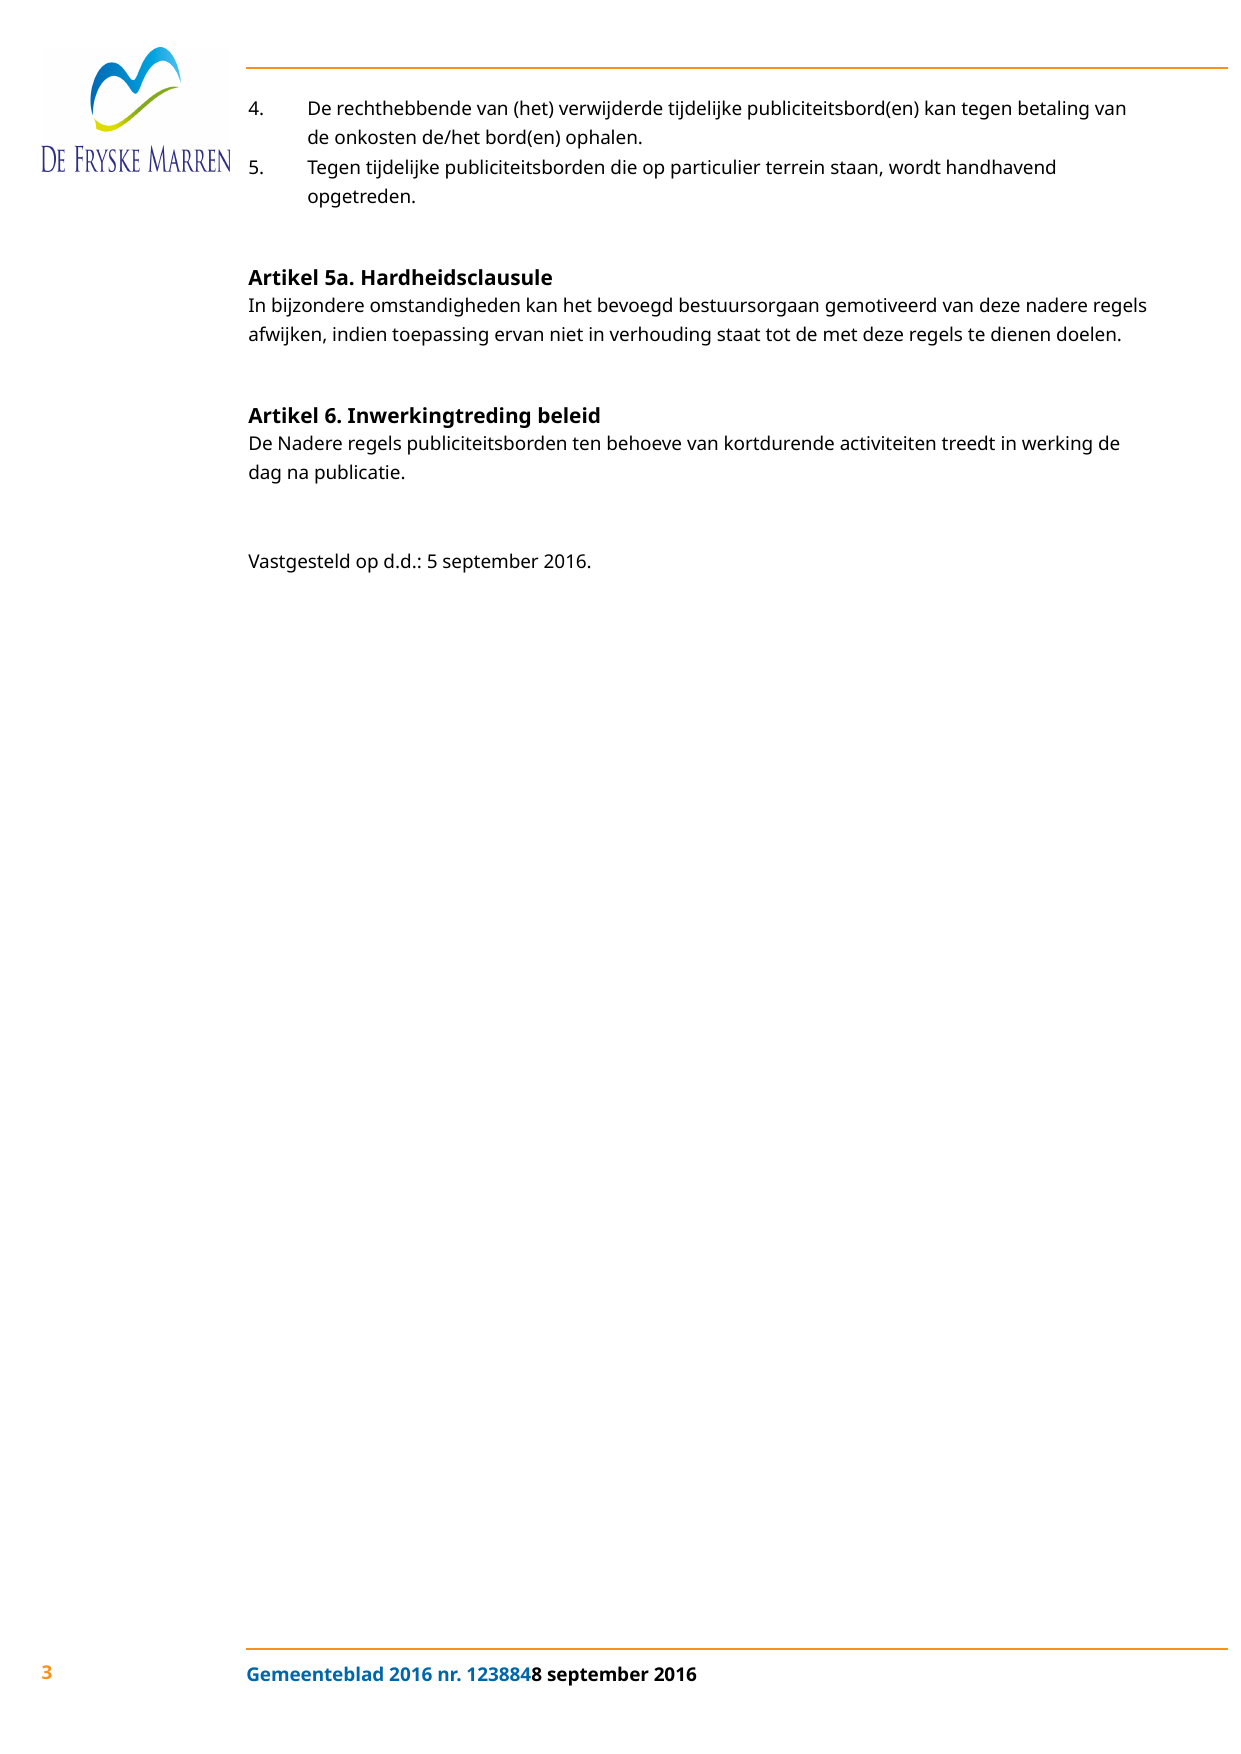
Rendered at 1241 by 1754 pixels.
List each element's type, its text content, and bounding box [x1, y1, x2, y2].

text Artikel 5a. Hardheidsclausule [248, 263, 1152, 292]
text In bijzondere omstandigheden kan het bevoegd bestuursorgaan gemotiveerd van deze nadere regels afwijken, indien toepassing ervan niet in verhouding staat tot de met deze regels te dienen doelen. [248, 292, 1152, 347]
text Vastgesteld op d.d.: 5 september 2016. [248, 548, 1152, 574]
list De rechthebbende van (het) verwijderde tijdelijke publiciteitsbord(en) kan tegen betaling van de onkosten de/het bord(en) ophalen. [248, 95, 1152, 150]
text Artikel 6. Inwerkingtreding beleid [248, 402, 1152, 430]
picture [41, 47, 231, 172]
list Tegen tijdelijke publiciteitsborden die op particulier terrein staan, wordt handhavend opgetreden. [248, 154, 1152, 209]
text De Nadere regels publiciteitsborden ten behoeve van kortdurende activiteiten treedt in werking de dag na publicatie. [248, 430, 1152, 485]
